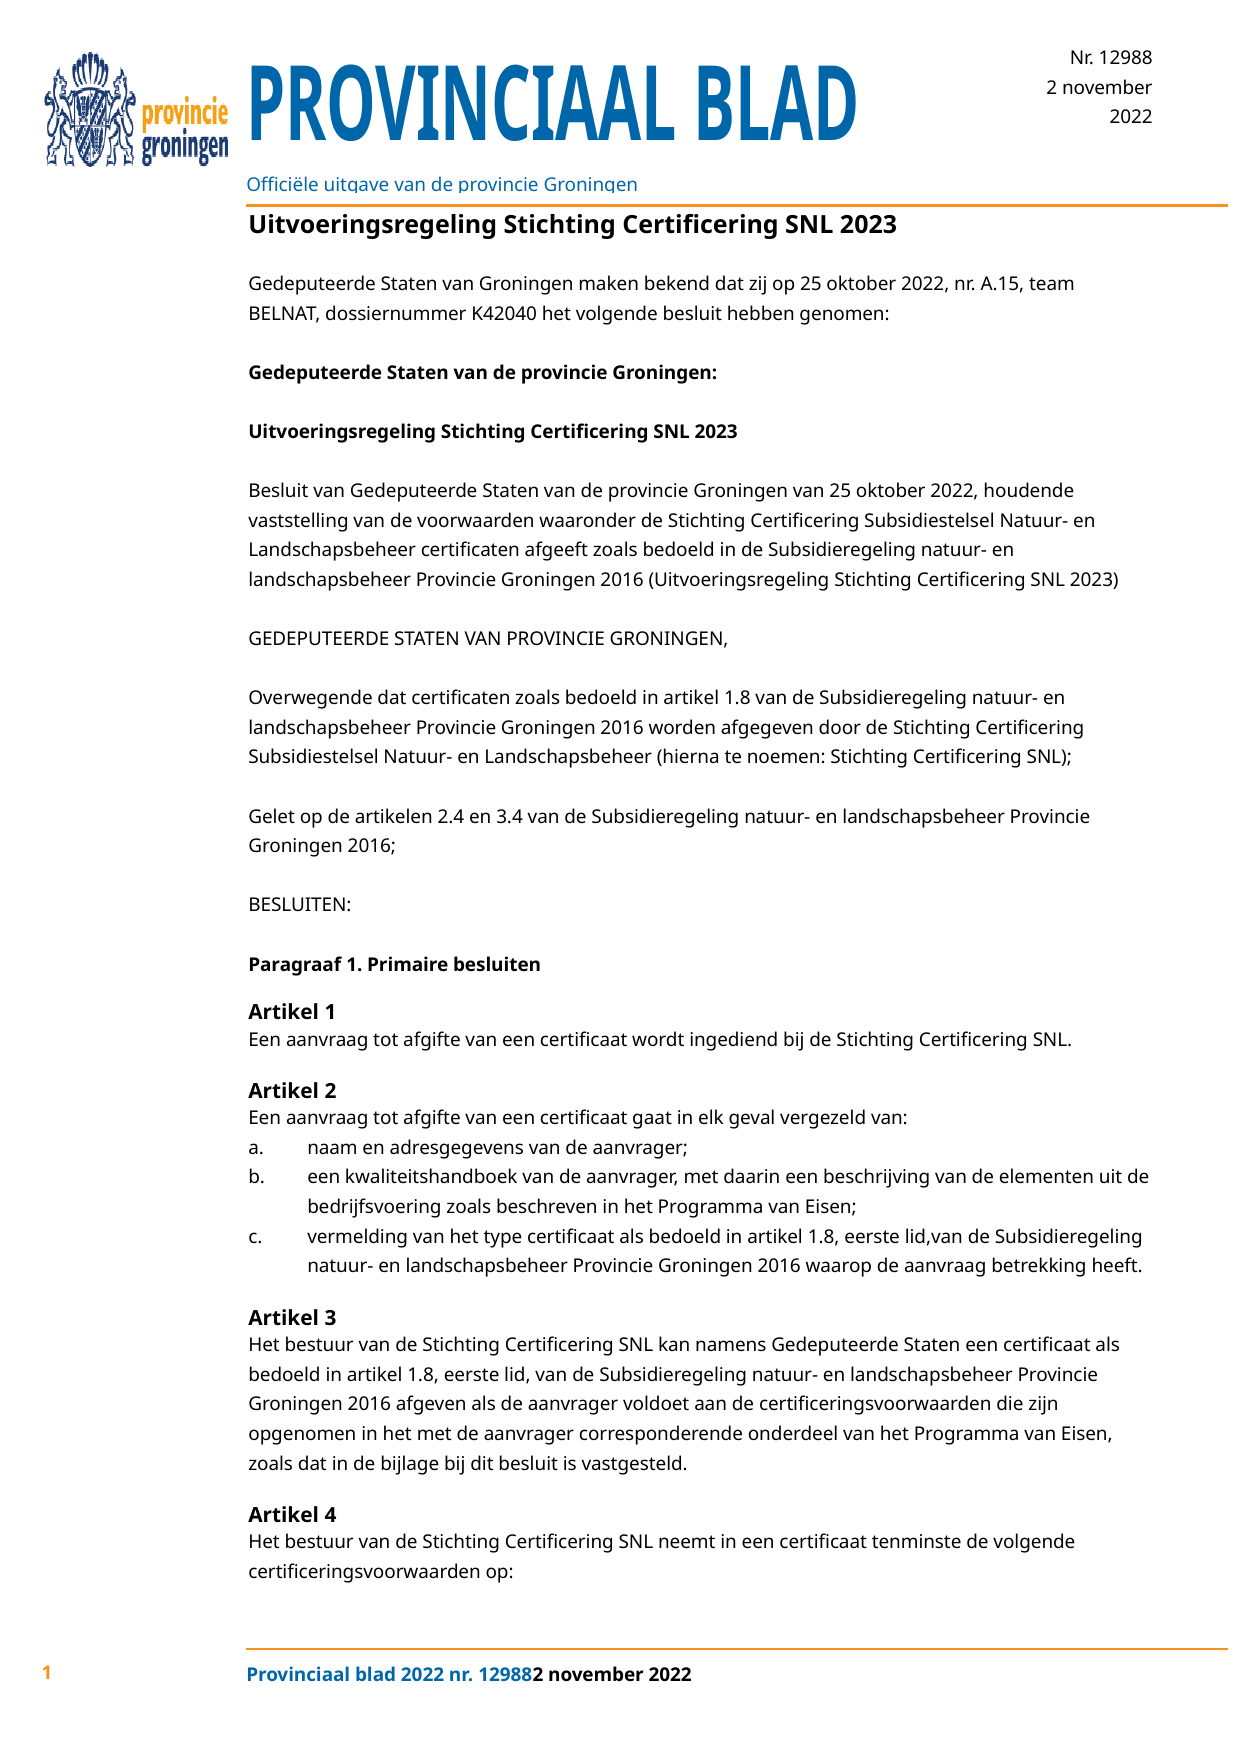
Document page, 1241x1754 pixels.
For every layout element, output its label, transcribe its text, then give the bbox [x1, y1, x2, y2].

picture [41, 47, 231, 172]
text Uitvoeringsregeling Stichting Certificering SNL 2023 [248, 418, 1152, 444]
text GEDEPUTEERDE STATEN VAN PROVINCIE GRONINGEN, [248, 625, 1152, 651]
text Artikel 4 [248, 1500, 1152, 1528]
text Het bestuur van de Stichting Certificering SNL kan namens Gedeputeerde Staten een certificaat als bedoeld in artikel 1.8, eerste lid, van de Subsidieregeling natuur- en landschapsbeheer Provincie Groningen 2016 afgeven als de aanvrager voldoet aan de certificeringsvoorwaarden die zijn opgenomen in het met de aanvrager corresponderende onderdeel van het Programma van Eisen, zoals dat in de bijlage bij dit besluit is vastgesteld. [248, 1331, 1152, 1475]
list een kwaliteitshandboek van de aanvrager, met daarin een beschrijving van de elementen uit de bedrijfsvoering zoals beschreven in het Programma van Eisen; [248, 1164, 1152, 1219]
text Paragraaf 1. Primaire besluiten [248, 951, 1152, 976]
text Artikel 2 [248, 1076, 1152, 1104]
text Artikel 1 [248, 997, 1152, 1026]
text Gedeputeerde Staten van Groningen maken bekend dat zij op 25 oktober 2022, nr. A.15, team BELNAT, dossiernummer K42040 het volgende besluit hebben genomen: [248, 270, 1152, 326]
text Overwegende dat certificaten zoals bedoeld in artikel 1.8 van de Subsidieregeling natuur- en landschapsbeheer Provincie Groningen 2016 worden afgegeven door de Stichting Certificering Subsidiestelsel Natuur- en Landschapsbeheer (hierna te noemen: Stichting Certificering SNL); [248, 684, 1152, 769]
text Artikel 3 [248, 1303, 1152, 1331]
text Een aanvraag tot afgifte van een certificaat wordt ingediend bij de Stichting Certificering SNL. [248, 1026, 1152, 1051]
list naam en adresgegevens van de aanvrager; [248, 1134, 1152, 1160]
text BESLUITEN: [248, 892, 1152, 917]
text Het bestuur van de Stichting Certificering SNL neemt in een certificaat tenminste de volgende certificeringsvoorwaarden op: [248, 1528, 1152, 1584]
text Gelet op de artikelen 2.4 en 3.4 van de Subsidieregeling natuur- en landschapsbeheer Provincie Groningen 2016; [248, 803, 1152, 858]
text Besluit van Gedeputeerde Staten van de provincie Groningen van 25 oktober 2022, houdende vaststelling van de voorwaarden waaronder de Stichting Certificering Subsidiestelsel Natuur- en Landschapsbeheer certificaten afgeeft zoals bedoeld in de Subsidieregeling natuur- en landschapsbeheer Provincie Groningen 2016 (Uitvoeringsregeling Stichting Certificering SNL 2023) [248, 477, 1152, 592]
text Een aanvraag tot afgifte van een certificaat gaat in elk geval vergezeld van: [248, 1104, 1152, 1130]
list vermelding van het type certificaat als bedoeld in artikel 1.8, eerste lid,van de Subsidieregeling natuur- en landschapsbeheer Provincie Groningen 2016 waarop de aanvraag betrekking heeft. [248, 1223, 1152, 1278]
text Gedeputeerde Staten van de provincie Groningen: [248, 359, 1152, 385]
text Uitvoeringsregeling Stichting Certificering SNL 2023 [248, 207, 1152, 241]
